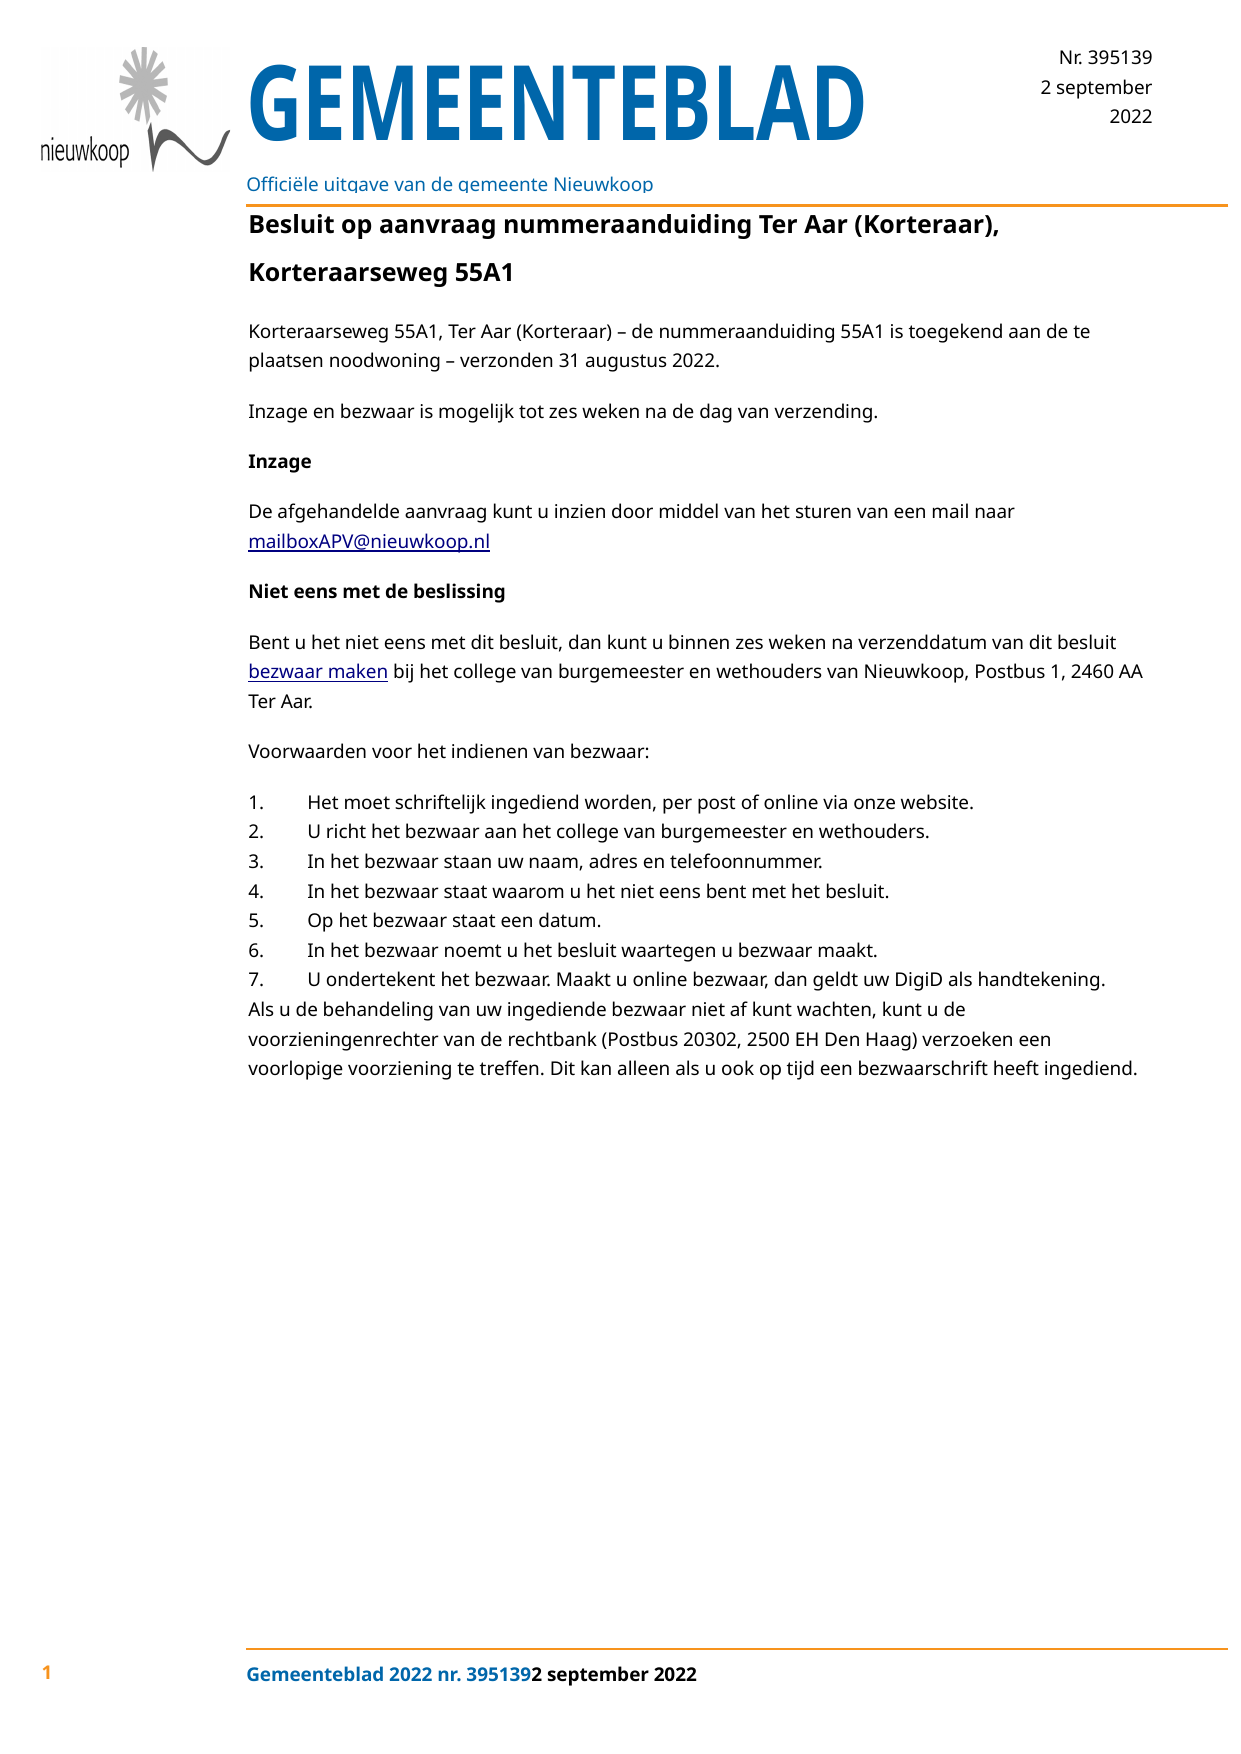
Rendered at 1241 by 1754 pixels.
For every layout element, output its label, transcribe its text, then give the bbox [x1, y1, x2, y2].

list Op het bezwaar staat een datum. [248, 907, 1152, 933]
list In het bezwaar staan uw naam, adres en telefoonnummer. [248, 848, 1152, 874]
list U ondertekent het bezwaar. Maakt u online bezwaar, dan geldt uw DigiD als handtekening. [248, 967, 1152, 992]
picture [41, 47, 231, 172]
list Het moet schriftelijk ingediend worden, per post of online via onze website. [248, 789, 1152, 815]
list U richt het bezwaar aan het college van burgemeester en wethouders. [248, 819, 1152, 844]
text De afgehandelde aanvraag kunt u inzien door middel van het sturen van een mail naar mailboxAPV@nieuwkoop.nl [248, 499, 1152, 554]
list In het bezwaar noemt u het besluit waartegen u bezwaar maakt. [248, 937, 1152, 963]
text Bent u het niet eens met dit besluit, dan kunt u binnen zes weken na verzenddatum van dit besluit bezwaar maken bij het college van burgemeester en wethouders van Nieuwkoop, Postbus 1, 2460 AA Ter Aar. [248, 629, 1152, 714]
text Besluit op aanvraag nummeraanduiding Ter Aar (Korteraar), Korteraarseweg 55A1 [248, 207, 1152, 288]
text Inzage [248, 448, 1152, 474]
text Voorwaarden voor het indienen van bezwaar: [248, 739, 1152, 764]
text Korteraarseweg 55A1, Ter Aar (Korteraar) – de nummeraanduiding 55A1 is toegekend aan de te plaatsen noodwoning – verzonden 31 augustus 2022. [248, 318, 1152, 373]
list In het bezwaar staat waarom u het niet eens bent met het besluit. [248, 878, 1152, 904]
text Niet eens met de beslissing [248, 579, 1152, 604]
text Als u de behandeling van uw ingediende bezwaar niet af kunt wachten, kunt u de voorzieningenrechter van de rechtbank (Postbus 20302, 2500 EH Den Haag) verzoeken een voorlopige voorziening te treffen. Dit kan alleen als u ook op tijd een bezwaarschrift heeft ingediend. [248, 996, 1152, 1081]
text Inzage en bezwaar is mogelijk tot zes weken na de dag van verzending. [248, 398, 1152, 424]
